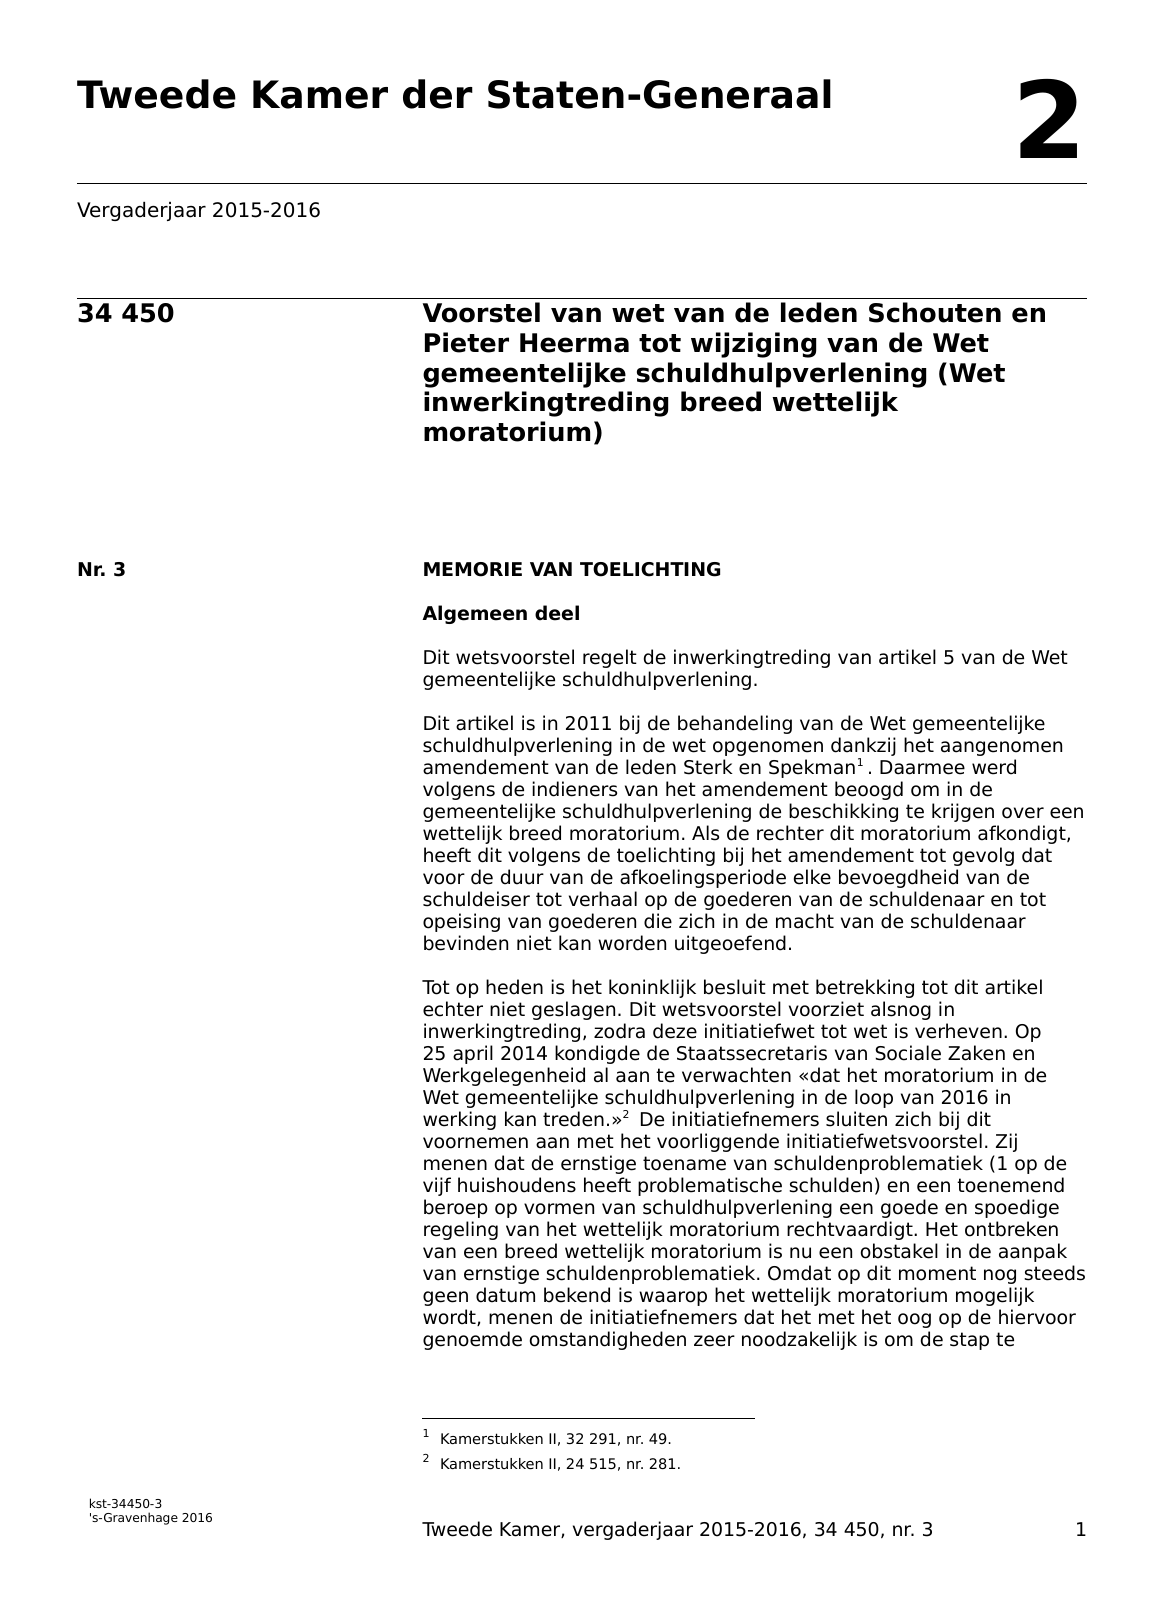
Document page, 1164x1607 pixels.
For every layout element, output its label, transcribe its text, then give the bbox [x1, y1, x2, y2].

text Kamerstukken II, 24 515, nr. 281. [422, 1452, 1087, 1474]
text 's-Gravenhage 2016 [88, 1511, 323, 1525]
table_header Tweede Kamer der Staten-Generaal [77, 59, 886, 183]
text kst-34450-3 [88, 1497, 323, 1511]
text Dit wetsvoorstel regelt de inwerkingtreding van artikel 5 van de Wet gemeentelijke schuldhulpverlening. [422, 647, 1087, 691]
subtitle Algemeen deel [422, 603, 1087, 624]
table_cell Vergaderjaar 2015-2016 [77, 184, 1087, 298]
text Dit artikel is in 2011 bij de behandeling van de Wet gemeentelijke schuldhulpverlening in de wet opgenomen dankzij het aangenomen amendement van de leden Sterk en Spekman. Daarmee werd volgens de indieners van het amendement beoogd om in de gemeentelijke schuldhulpverlening de beschikking te krijgen over een wettelijk breed moratorium. Als de rechter dit moratorium afkondigt, heeft dit volgens de toelichting bij het amendement tot gevolg dat voor de duur van de afkoelingsperiode elke bevoegdheid van de schuldeiser tot verhaal op de goederen van de schuldenaar en tot opeising van goederen die zich in de macht van de schuldenaar bevinden niet kan worden uitgeoefend. [422, 713, 1087, 955]
table_header 2 [886, 59, 1087, 183]
text Tot op heden is het koninklijk besluit met betrekking tot dit artikel echter niet geslagen. Dit wetsvoorstel voorziet alsnog in inwerkingtreding, zodra deze initiatiefwet tot wet is verheven. Op 25 april 2014 kondigde de Staatssecretaris van Sociale Zaken en Werkgelegenheid al aan te verwachten «dat het moratorium in de Wet gemeentelijke schuldhulpverlening in de loop van 2016 in werking kan treden.» De initiatiefnemers sluiten zich bij dit voornemen aan met het voorliggende initiatiefwetsvoorstel. Zij menen dat de ernstige toename van schuldenproblematiek (1 op de vijf huishoudens heeft problematische schulden) en een toenemend beroep op vormen van schuldhulpverlening een goede en spoedige regeling van het wettelijk moratorium rechtvaardigt. Het ontbreken van een breed wettelijk moratorium is nu een obstakel in de aanpak van ernstige schuldenproblematiek. Omdat op dit moment nog steeds geen datum bekend is waarop het wettelijk moratorium mogelijk wordt, menen de initiatiefnemers dat het met het oog op de hiervoor genoemde omstandigheden zeer noodzakelijk is om de stap te [422, 977, 1087, 1351]
text Kamerstukken II, 32 291, nr. 49. [422, 1427, 1087, 1449]
subtitle 34 450 Voorstel van wet van de leden Schouten en Pieter Heerma tot wijziging van de Wet gemeentelijke schuldhulpverlening (Wet inwerkingtreding breed wettelijk moratorium) [77, 299, 1087, 447]
subtitle Nr. 3 MEMORIE VAN TOELICHTING [77, 558, 1087, 580]
